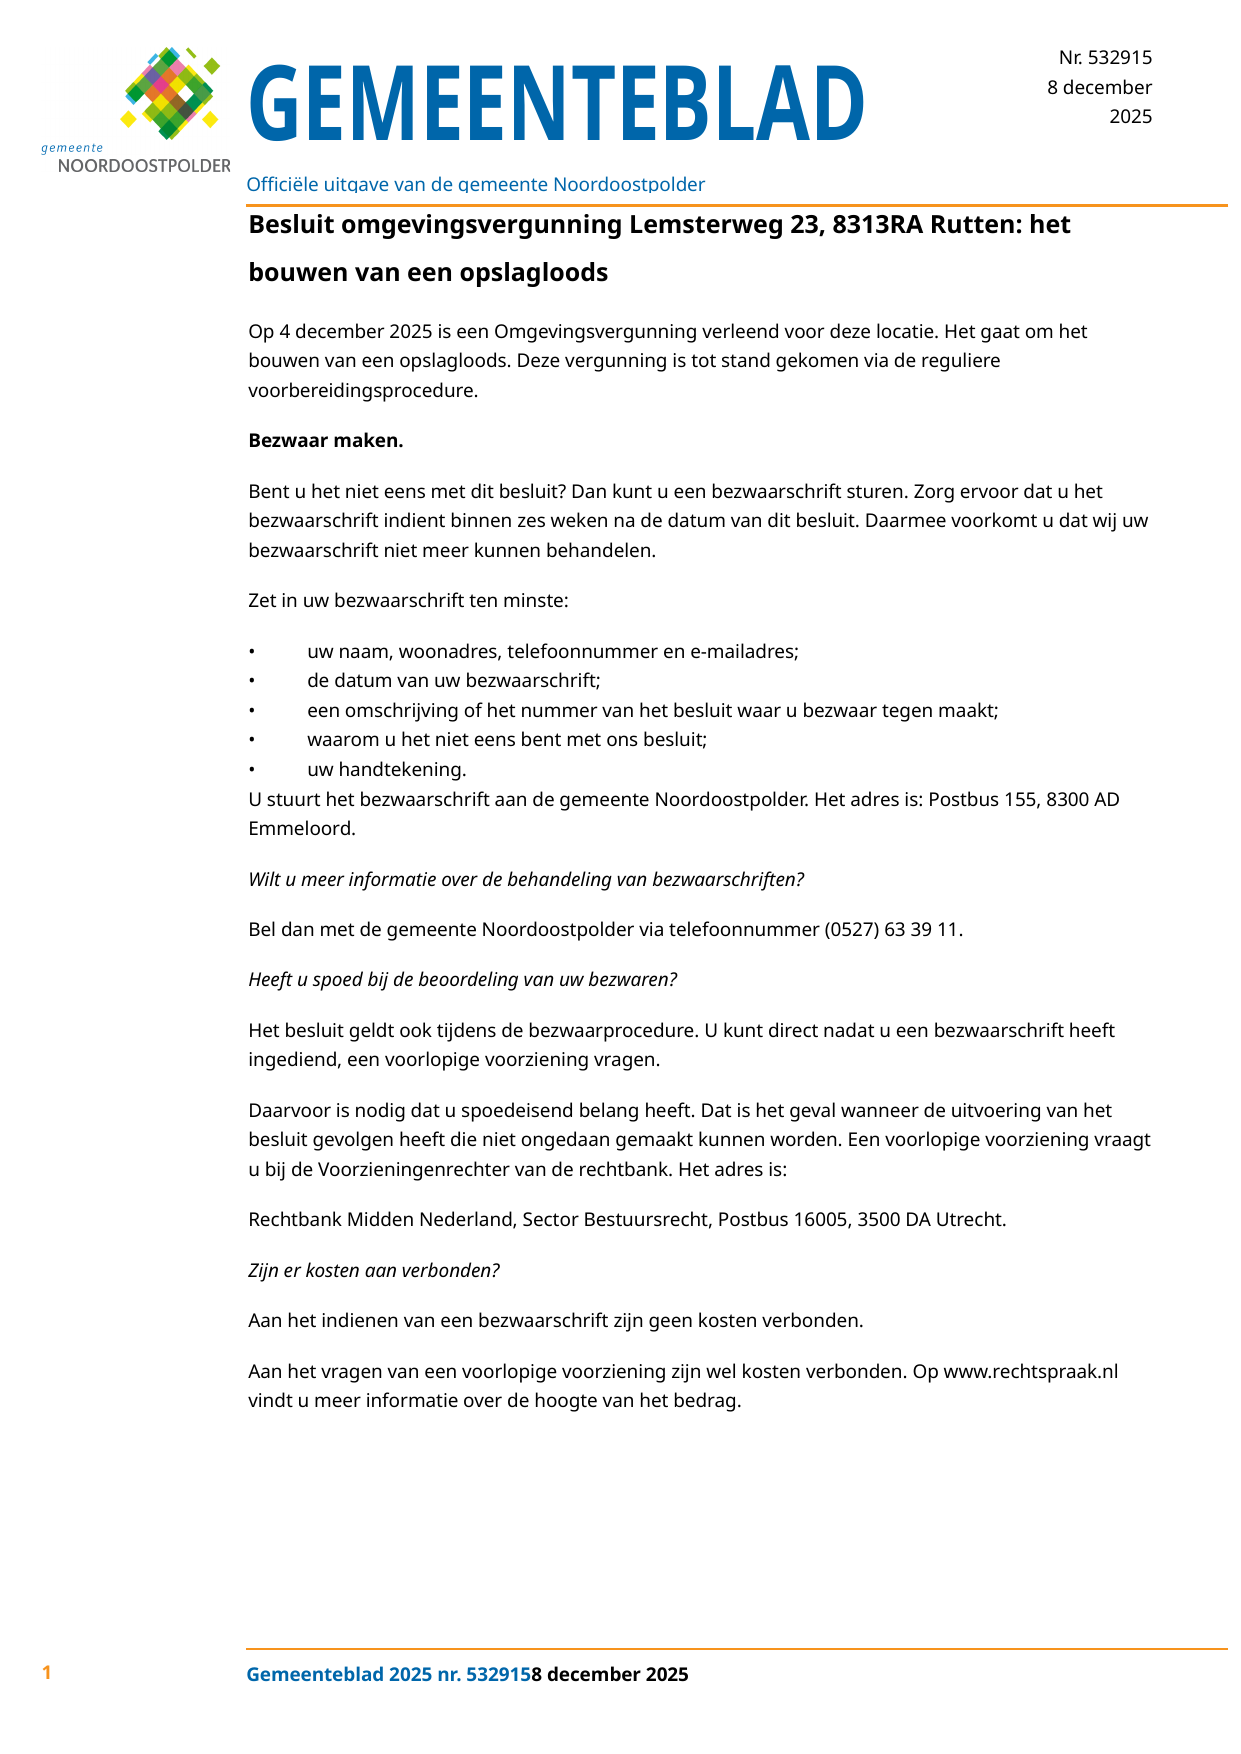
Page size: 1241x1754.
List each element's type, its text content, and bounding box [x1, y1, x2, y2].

text Bel dan met de gemeente Noordoostpolder via telefoonnummer (0527) 63 39 11. [248, 916, 1152, 942]
text Aan het vragen van een voorlopige voorziening zijn wel kosten verbonden. Op www.rechtspraak.nl vindt u meer informatie over de hoogte van het bedrag. [248, 1358, 1152, 1413]
text Het besluit geldt ook tijdens de bezwaarprocedure. U kunt direct nadat u een bezwaarschrift heeft ingediend, een voorlopige voorziening vragen. [248, 1017, 1152, 1072]
list de datum van uw bezwaarschrift; [248, 667, 1152, 693]
text U stuurt het bezwaarschrift aan de gemeente Noordoostpolder. Het adres is: Postbus 155, 8300 AD Emmeloord. [248, 786, 1152, 841]
text Zet in uw bezwaarschrift ten minste: [248, 587, 1152, 613]
text Daarvoor is nodig dat u spoedeisend belang heeft. Dat is het geval wanneer de uitvoering van het besluit gevolgen heeft die niet ongedaan gemaakt kunnen worden. Een voorlopige voorziening vraagt u bij de Voorzieningenrechter van de rechtbank. Het adres is: [248, 1097, 1152, 1182]
picture [41, 47, 231, 172]
text Wilt u meer informatie over de behandeling van bezwaarschriften? [248, 866, 1152, 892]
list waarom u het niet eens bent met ons besluit; [248, 727, 1152, 752]
text Zijn er kosten aan verbonden? [248, 1257, 1152, 1283]
list uw handtekening. [248, 756, 1152, 782]
text Besluit omgevingsvergunning Lemsterweg 23, 8313RA Rutten: het bouwen van een opslagloods [248, 207, 1152, 288]
list een omschrijving of het nummer van het besluit waar u bezwaar tegen maakt; [248, 697, 1152, 723]
text Op 4 december 2025 is een Omgevingsvergunning verleend voor deze locatie. Het gaat om het bouwen van een opslagloods. Deze vergunning is tot stand gekomen via de reguliere voorbereidingsprocedure. [248, 318, 1152, 403]
text Rechtbank Midden Nederland, Sector Bestuursrecht, Postbus 16005, 3500 DA Utrecht. [248, 1207, 1152, 1232]
text Bezwaar maken. [248, 427, 1152, 453]
list uw naam, woonadres, telefoonnummer en e-mailadres; [248, 638, 1152, 664]
text Aan het indienen van een bezwaarschrift zijn geen kosten verbonden. [248, 1307, 1152, 1333]
text Heeft u spoed bij de beoordeling van uw bezwaren? [248, 967, 1152, 992]
text Bent u het niet eens met dit besluit? Dan kunt u een bezwaarschrift sturen. Zorg ervoor dat u het bezwaarschrift indient binnen zes weken na de datum van dit besluit. Daarmee voorkomt u dat wij uw bezwaarschrift niet meer kunnen behandelen. [248, 478, 1152, 563]
